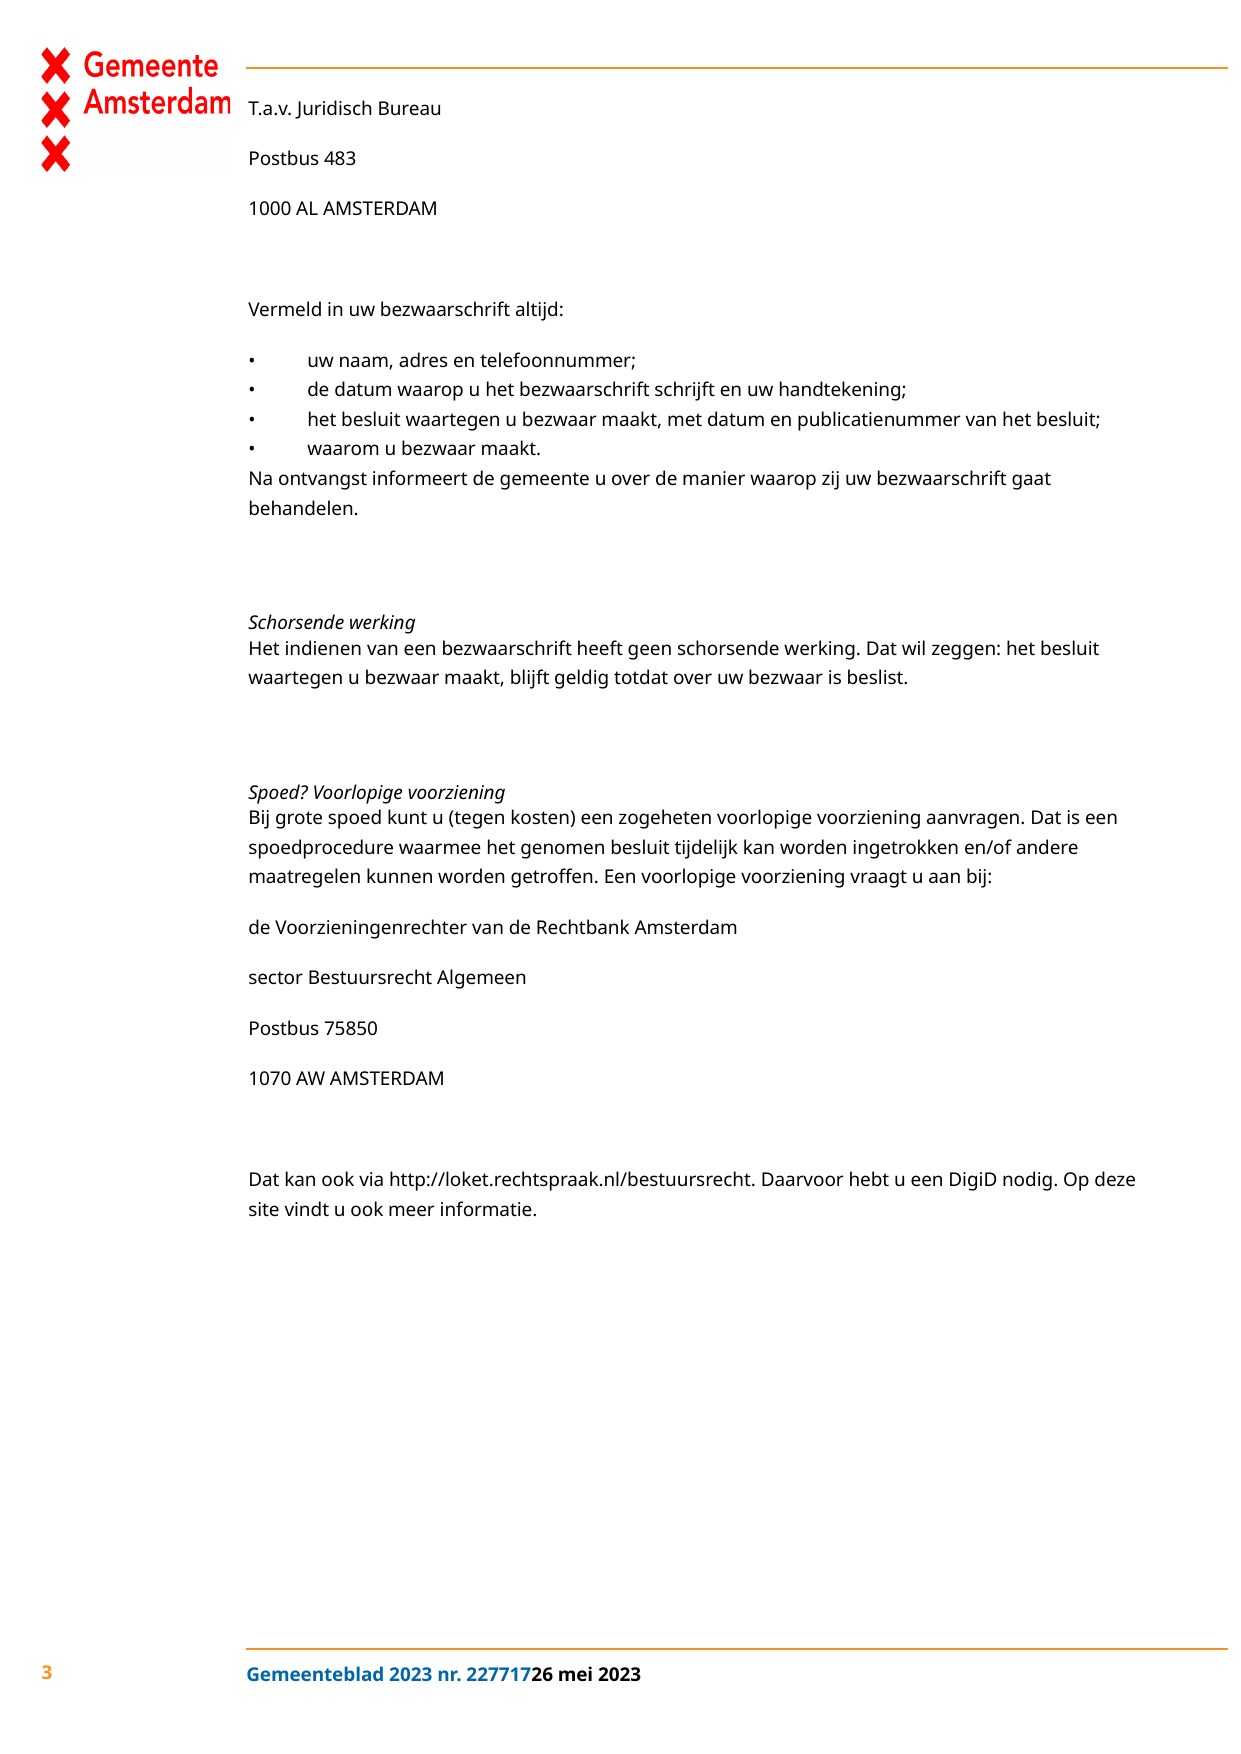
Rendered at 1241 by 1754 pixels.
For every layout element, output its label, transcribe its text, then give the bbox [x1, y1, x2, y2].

text de Voorzieningenrechter van de Rechtbank Amsterdam [248, 914, 1152, 940]
text Dat kan ook via http://loket.rechtspraak.nl/bestuursrecht. Daarvoor hebt u een DigiD nodig. Op deze site vindt u ook meer informatie. [248, 1166, 1152, 1222]
picture [41, 47, 231, 172]
text Bij grote spoed kunt u (tegen kosten) een zogeheten voorlopige voorziening aanvragen. Dat is een spoedprocedure waarmee het genomen besluit tijdelijk kan worden ingetrokken en/of andere maatregelen kunnen worden getroffen. Een voorlopige voorziening vraagt u aan bij: [248, 804, 1152, 889]
text 1070 AW AMSTERDAM [248, 1065, 1152, 1091]
list het besluit waartegen u bezwaar maakt, met datum en publicatienummer van het besluit; [248, 406, 1152, 432]
list uw naam, adres en telefoonnummer; [248, 347, 1152, 373]
text sector Bestuursrecht Algemeen [248, 964, 1152, 990]
text Schorsende werking [248, 609, 1152, 635]
text Na ontvangst informeert de gemeente u over de manier waarop zij uw bezwaarschrift gaat behandelen. [248, 465, 1152, 521]
text 1000 AL AMSTERDAM [248, 196, 1152, 221]
text Vermeld in uw bezwaarschrift altijd: [248, 296, 1152, 322]
list de datum waarop u het bezwaarschrift schrijft en uw handtekening; [248, 376, 1152, 402]
text T.a.v. Juridisch Bureau [248, 95, 1152, 121]
list waarom u bezwaar maakt. [248, 436, 1152, 461]
text Postbus 483 [248, 145, 1152, 171]
text Het indienen van een bezwaarschrift heeft geen schorsende werking. Dat wil zeggen: het besluit waartegen u bezwaar maakt, blijft geldig totdat over uw bezwaar is beslist. [248, 635, 1152, 690]
text Postbus 75850 [248, 1015, 1152, 1041]
text Spoed? Voorlopige voorziening [248, 779, 1152, 804]
